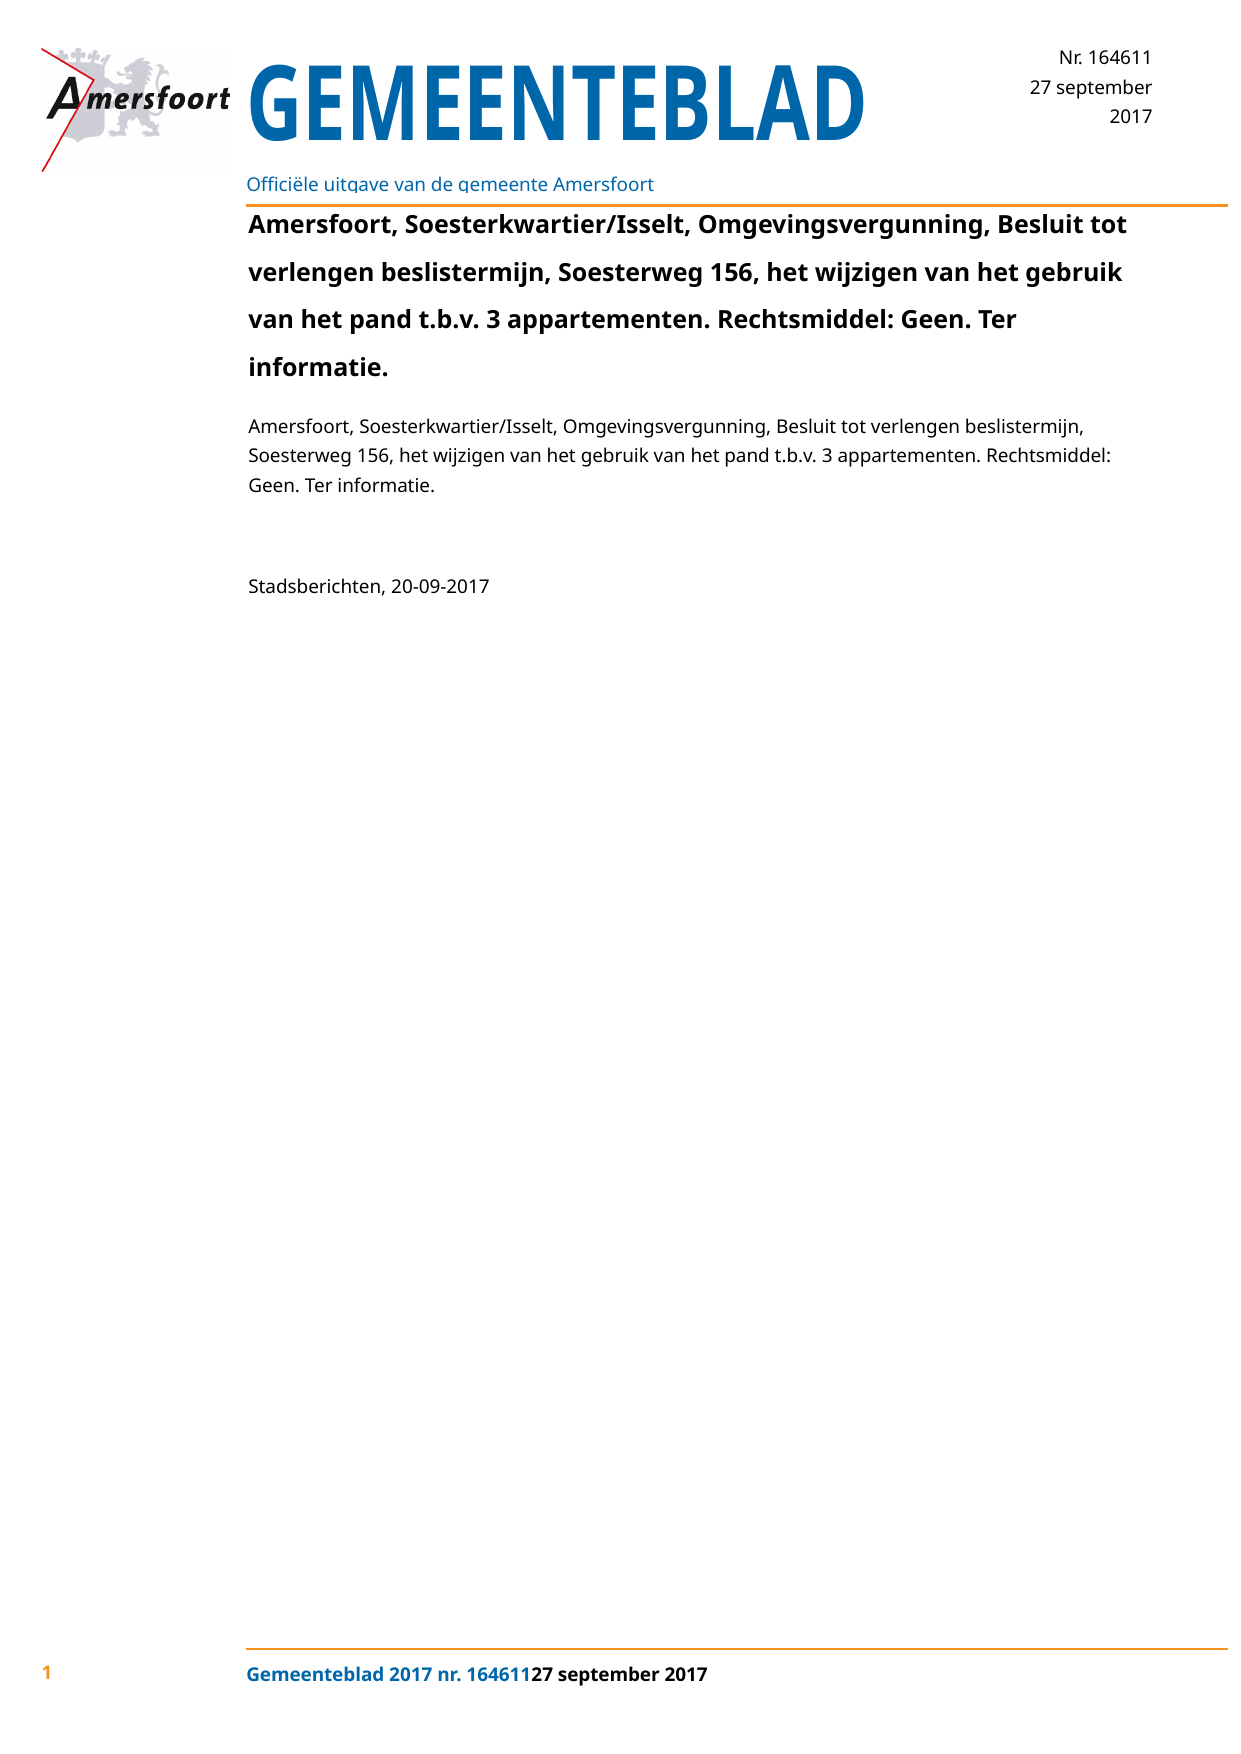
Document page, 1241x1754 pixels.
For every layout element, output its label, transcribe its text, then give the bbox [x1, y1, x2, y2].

text Amersfoort, Soesterkwartier/Isselt, Omgevingsvergunning, Besluit tot verlengen beslistermijn, Soesterweg 156, het wijzigen van het gebruik van het pand t.b.v. 3 appartementen. Rechtsmiddel: Geen. Ter informatie. [248, 413, 1152, 498]
text Amersfoort, Soesterkwartier/Isselt, Omgevingsvergunning, Besluit tot verlengen beslistermijn, Soesterweg 156, het wijzigen van het gebruik van het pand t.b.v. 3 appartementen. Rechtsmiddel: Geen. Ter informatie. [248, 207, 1152, 384]
text Stadsberichten, 20-09-2017 [248, 573, 1152, 599]
picture [41, 47, 231, 172]
